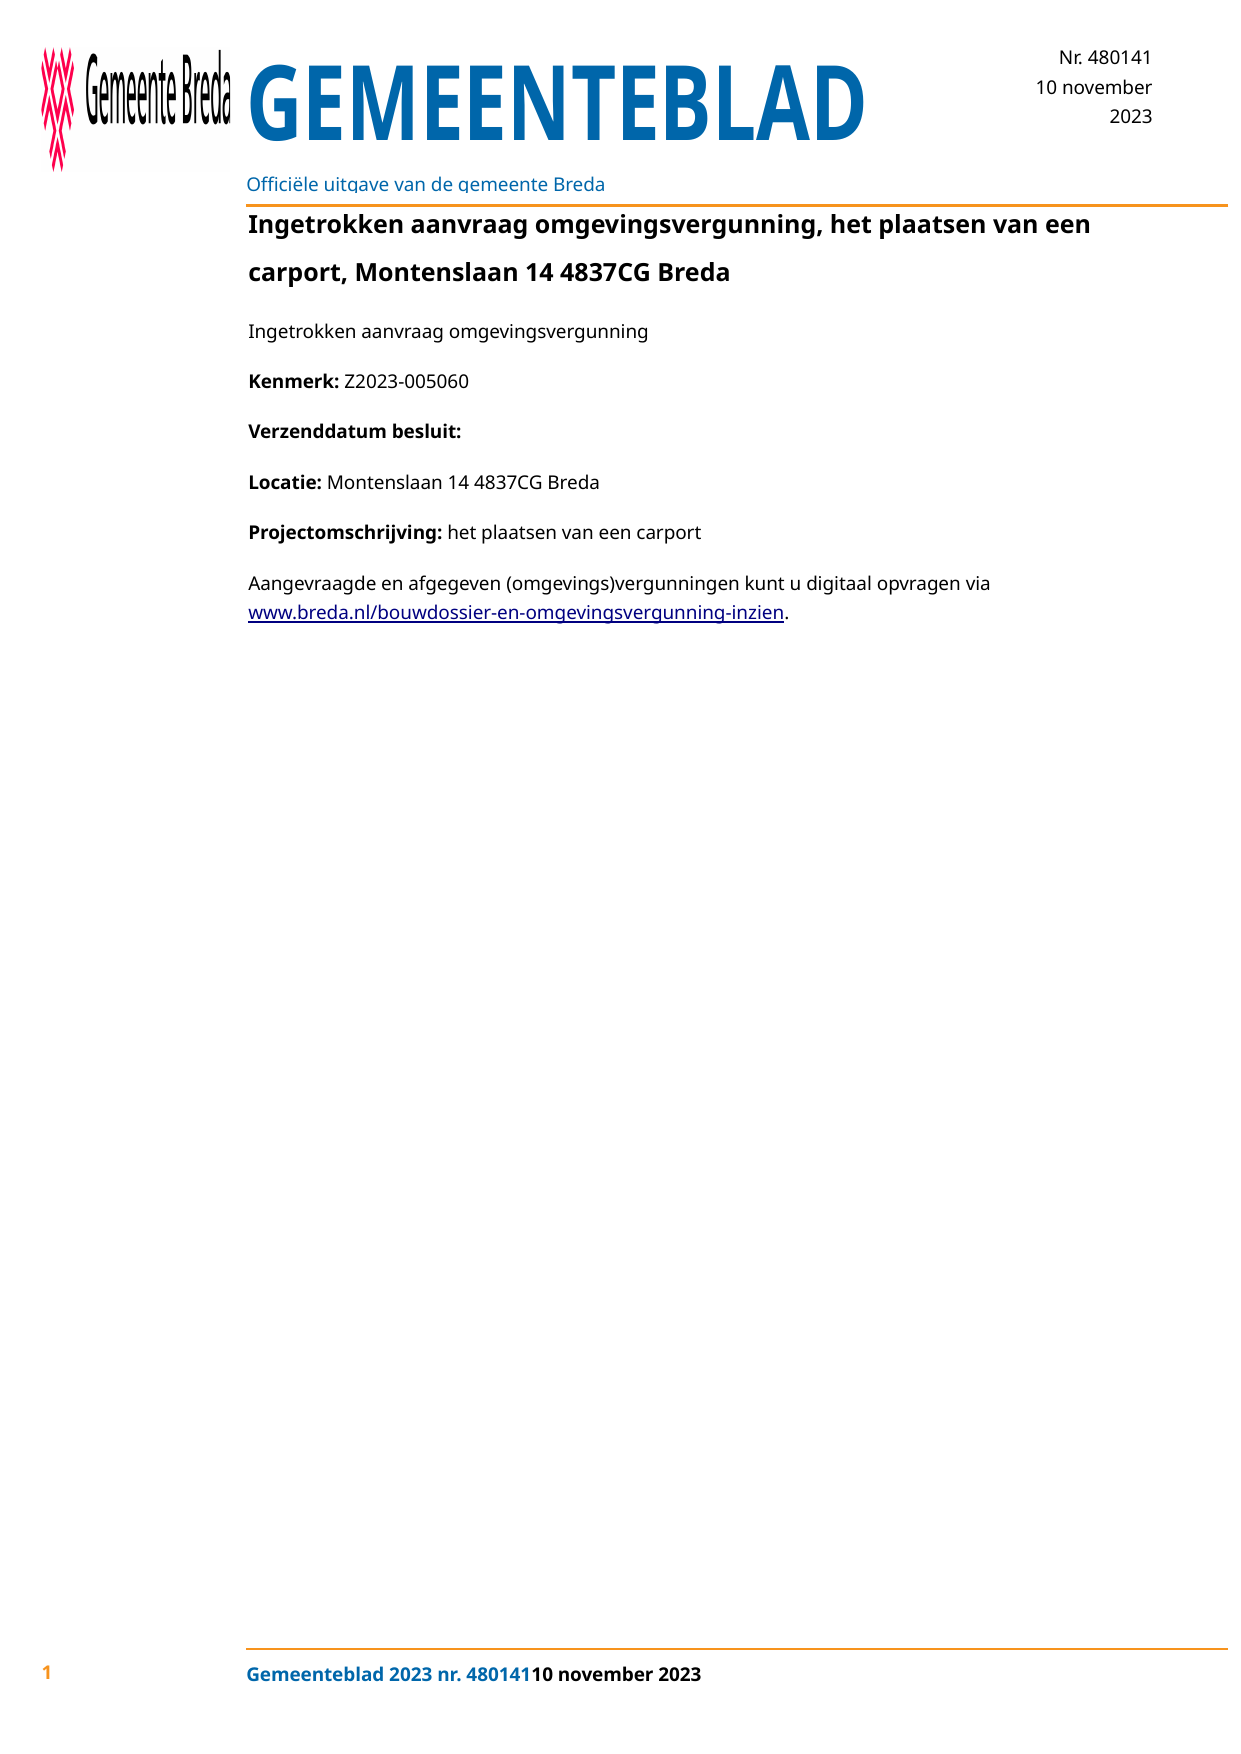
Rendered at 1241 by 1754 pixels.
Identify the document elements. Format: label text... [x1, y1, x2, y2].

picture [41, 47, 231, 172]
text Projectomschrijving: het plaatsen van een carport [248, 519, 1152, 545]
text Locatie: Montenslaan 14 4837CG Breda [248, 469, 1152, 495]
text Kenmerk: Z2023-005060 [248, 368, 1152, 394]
text Aangevraagde en afgegeven (omgevings)vergunningen kunt u digitaal opvragen via www.breda.nl/bouwdossier-en-omgevingsvergunning-inzien. [248, 570, 1152, 625]
text Ingetrokken aanvraag omgevingsvergunning, het plaatsen van een carport, Montenslaan 14 4837CG Breda [248, 207, 1152, 288]
text Ingetrokken aanvraag omgevingsvergunning [248, 318, 1152, 344]
text Verzenddatum besluit: [248, 419, 1152, 444]
